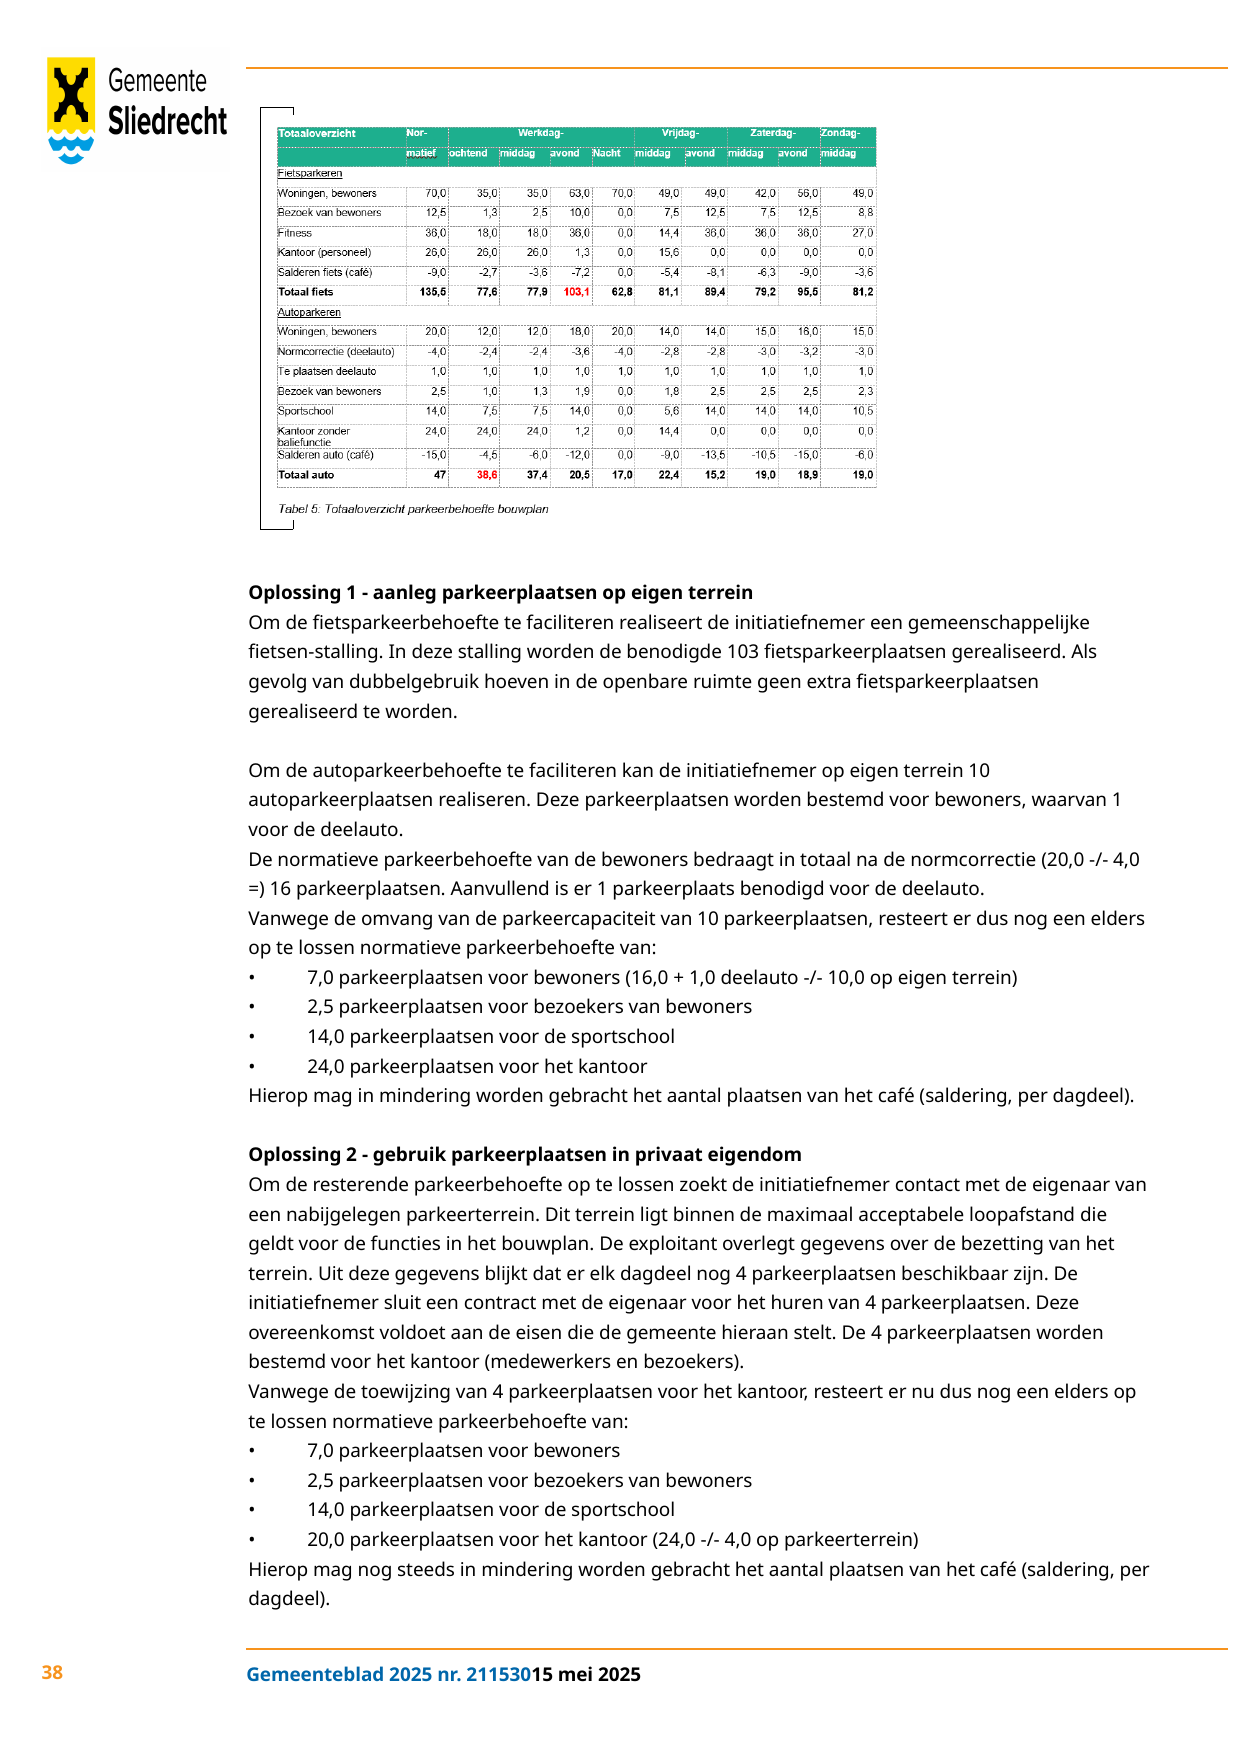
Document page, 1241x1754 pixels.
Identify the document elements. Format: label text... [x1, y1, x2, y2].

list 7,0 parkeerplaatsen voor bewoners [248, 1437, 1152, 1463]
text Oplossing 1 - aanleg parkeerplaatsen op eigen terrein [248, 579, 1152, 605]
list 14,0 parkeerplaatsen voor de sportschool [248, 1023, 1152, 1049]
text Oplossing 2 - gebruik parkeerplaatsen in privaat eigendom [248, 1142, 1152, 1167]
list 24,0 parkeerplaatsen voor het kantoor [248, 1053, 1152, 1078]
list 14,0 parkeerplaatsen voor de sportschool [248, 1497, 1152, 1522]
list 2,5 parkeerplaatsen voor bezoekers van bewoners [248, 994, 1152, 1019]
text Hierop mag nog steeds in mindering worden gebracht het aantal plaatsen van het café (saldering, per dagdeel). [248, 1556, 1152, 1611]
text Om de autoparkeerbehoefte te faciliteren kan de initiatiefnemer op eigen terrein 10 autoparkeerplaatsen realiseren. Deze parkeerplaatsen worden bestemd voor bewoners, waarvan 1 voor de deelauto. [248, 757, 1152, 842]
list 7,0 parkeerplaatsen voor bewoners (16,0 + 1,0 deelauto -/- 10,0 op eigen terrein) [248, 964, 1152, 990]
list 20,0 parkeerplaatsen voor het kantoor (24,0 -/- 4,0 op parkeerterrein) [248, 1526, 1152, 1552]
text Om de resterende parkeerbehoefte op te lossen zoekt de initiatiefnemer contact met de eigenaar van een nabijgelegen parkeerterrein. Dit terrein ligt binnen de maximaal acceptabele loopafstand die geldt voor de functies in het bouwplan. De exploitant overlegt gegevens over de bezetting van het terrein. Uit deze gegevens blijkt dat er elk dagdeel nog 4 parkeerplaatsen beschikbaar zijn. De initiatiefnemer sluit een contract met de eigenaar voor het huren van 4 parkeerplaatsen. Deze overeenkomst voldoet aan de eisen die de gemeente hieraan stelt. De 4 parkeerplaatsen worden bestemd voor het kantoor (medewerkers en bezoekers). [248, 1171, 1152, 1374]
text Hierop mag in mindering worden gebracht het aantal plaatsen van het café (saldering, per dagdeel). [248, 1082, 1152, 1108]
text Om de fietsparkeerbehoefte te faciliteren realiseert de initiatiefnemer een gemeenschappelijke fietsen-stalling. In deze stalling worden de benodigde 103 fietsparkeerplaatsen gerealiseerd. Als gevolg van dubbelgebruik hoeven in de openbare ruimte geen extra fietsparkeerplaatsen gerealiseerd te worden. [248, 609, 1152, 723]
text Vanwege de omvang van de parkeercapaciteit van 10 parkeerplaatsen, resteert er dus nog een elders op te lossen normatieve parkeerbehoefte van: [248, 905, 1152, 960]
picture [41, 47, 231, 172]
list 2,5 parkeerplaatsen voor bezoekers van bewoners [248, 1467, 1152, 1493]
picture [268, 115, 889, 520]
text Vanwege de toewijzing van 4 parkeerplaatsen voor het kantoor, resteert er nu dus nog een elders op te lossen normatieve parkeerbehoefte van: [248, 1378, 1152, 1433]
text De normatieve parkeerbehoefte van de bewoners bedraagt in totaal na de normcorrectie (20,0 -/- 4,0 =) 16 parkeerplaatsen. Aanvullend is er 1 parkeerplaats benodigd voor de deelauto. [248, 846, 1152, 901]
